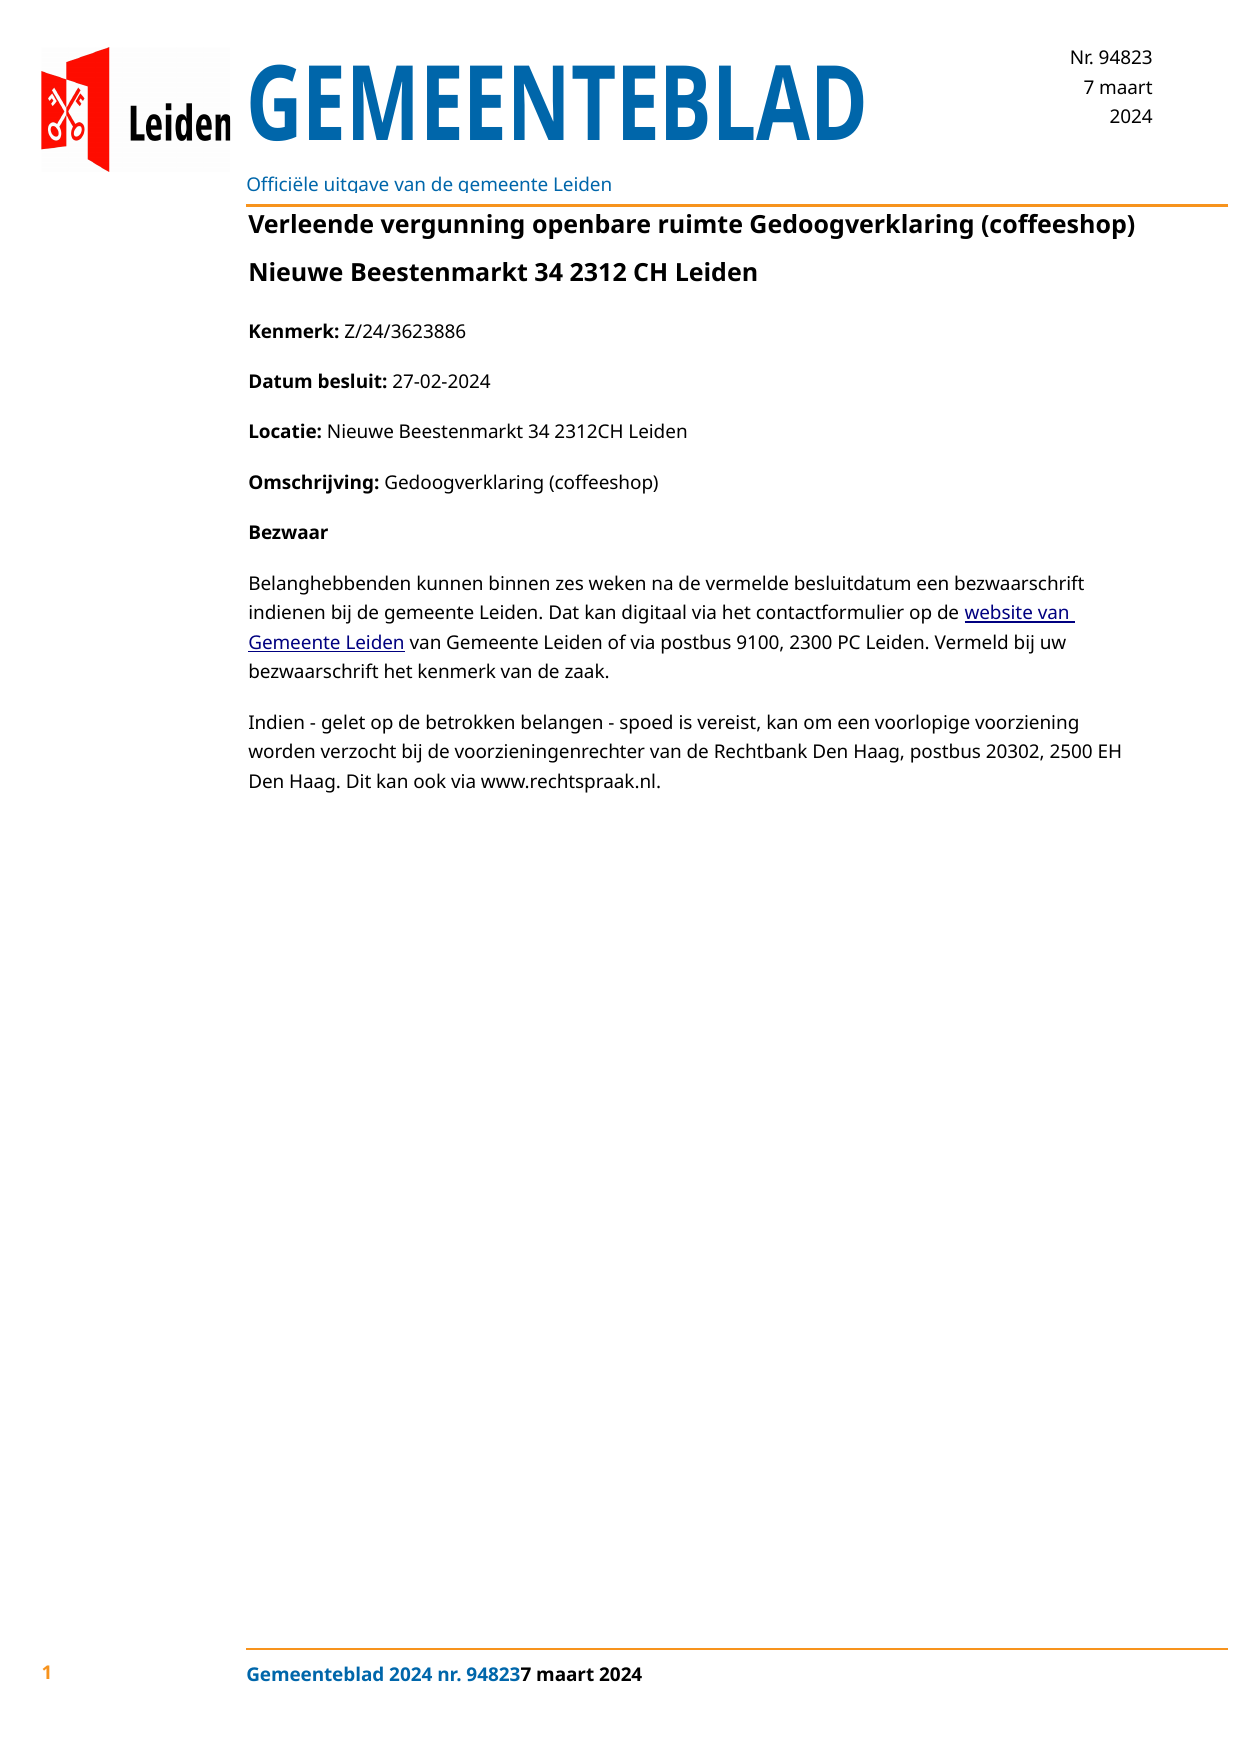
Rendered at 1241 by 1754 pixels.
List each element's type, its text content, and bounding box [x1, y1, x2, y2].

picture [41, 47, 231, 172]
text Bezwaar [248, 519, 1152, 545]
text Locatie: Nieuwe Beestenmarkt 34 2312CH Leiden [248, 419, 1152, 444]
text Indien - gelet op de betrokken belangen - spoed is vereist, kan om een voorlopige voorziening worden verzocht bij de voorzieningenrechter van de Rechtbank Den Haag, postbus 20302, 2500 EH Den Haag. Dit kan ook via www.rechtspraak.nl. [248, 709, 1152, 794]
text Verleende vergunning openbare ruimte Gedoogverklaring (coffeeshop) Nieuwe Beestenmarkt 34 2312 CH Leiden [248, 207, 1152, 288]
text Kenmerk: Z/24/3623886 [248, 318, 1152, 344]
text Belanghebbenden kunnen binnen zes weken na de vermelde besluitdatum een bezwaarschrift indienen bij de gemeente Leiden. Dat kan digitaal via het contactformulier op de website van Gemeente Leiden van Gemeente Leiden of via postbus 9100, 2300 PC Leiden. Vermeld bij uw bezwaarschrift het kenmerk van de zaak. [248, 570, 1152, 684]
text Datum besluit: 27-02-2024 [248, 368, 1152, 394]
text Omschrijving: Gedoogverklaring (coffeeshop) [248, 469, 1152, 495]
